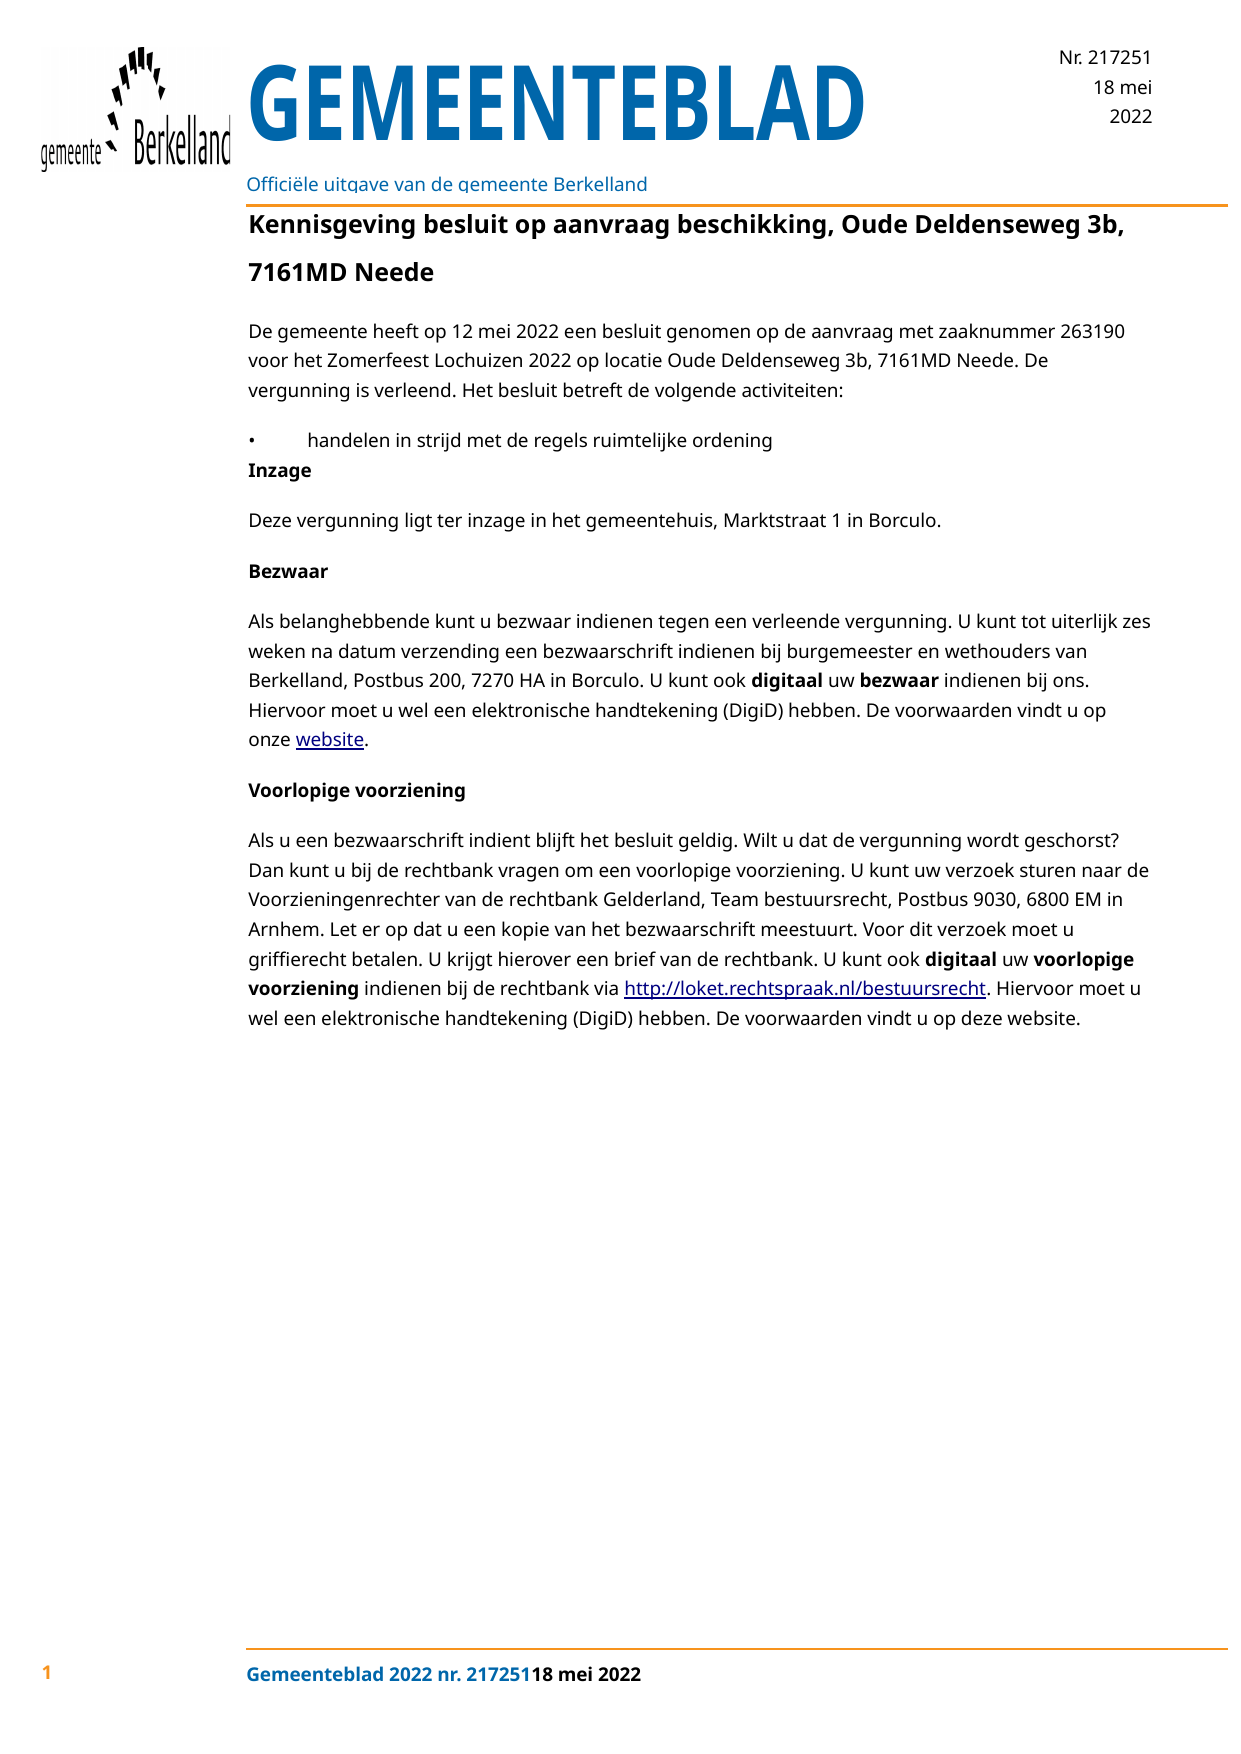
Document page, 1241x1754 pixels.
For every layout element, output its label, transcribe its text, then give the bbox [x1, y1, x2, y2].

text De gemeente heeft op 12 mei 2022 een besluit genomen op de aanvraag met zaaknummer 263190 voor het Zomerfeest Lochuizen 2022 op locatie Oude Deldenseweg 3b, 7161MD Neede. De vergunning is verleend. Het besluit betreft de volgende activiteiten: [248, 318, 1152, 403]
text Deze vergunning ligt ter inzage in het gemeentehuis, Marktstraat 1 in Borculo. [248, 507, 1152, 533]
text Inzage [248, 457, 1152, 483]
text Als u een bezwaarschrift indient blijft het besluit geldig. Wilt u dat de vergunning wordt geschorst? Dan kunt u bij de rechtbank vragen om een voorlopige voorziening. U kunt uw verzoek sturen naar de Voorzieningenrechter van de rechtbank Gelderland, Team bestuursrecht, Postbus 9030, 6800 EM in Arnhem. Let er op dat u een kopie van het bezwaarschrift meestuurt. Voor dit verzoek moet u griffierecht betalen. U krijgt hierover een brief van de rechtbank. U kunt ook digitaal uw voorlopige voorziening indienen bij de rechtbank via http://loket.rechtspraak.nl/bestuursrecht. Hiervoor moet u wel een elektronische handtekening (DigiD) hebben. De voorwaarden vindt u op deze website. [248, 827, 1152, 1031]
text Als belanghebbende kunt u bezwaar indienen tegen een verleende vergunning. U kunt tot uiterlijk zes weken na datum verzending een bezwaarschrift indienen bij burgemeester en wethouders van Berkelland, Postbus 200, 7270 HA in Borculo. U kunt ook digitaal uw bezwaar indienen bij ons. Hiervoor moet u wel een elektronische handtekening (DigiD) hebben. De voorwaarden vindt u op onze website. [248, 608, 1152, 752]
text Kennisgeving besluit op aanvraag beschikking, Oude Deldenseweg 3b, 7161MD Neede [248, 207, 1152, 288]
text Bezwaar [248, 558, 1152, 584]
text Voorlopige voorziening [248, 777, 1152, 803]
list handelen in strijd met de regels ruimtelijke ordening [248, 427, 1152, 453]
picture [41, 47, 231, 172]
